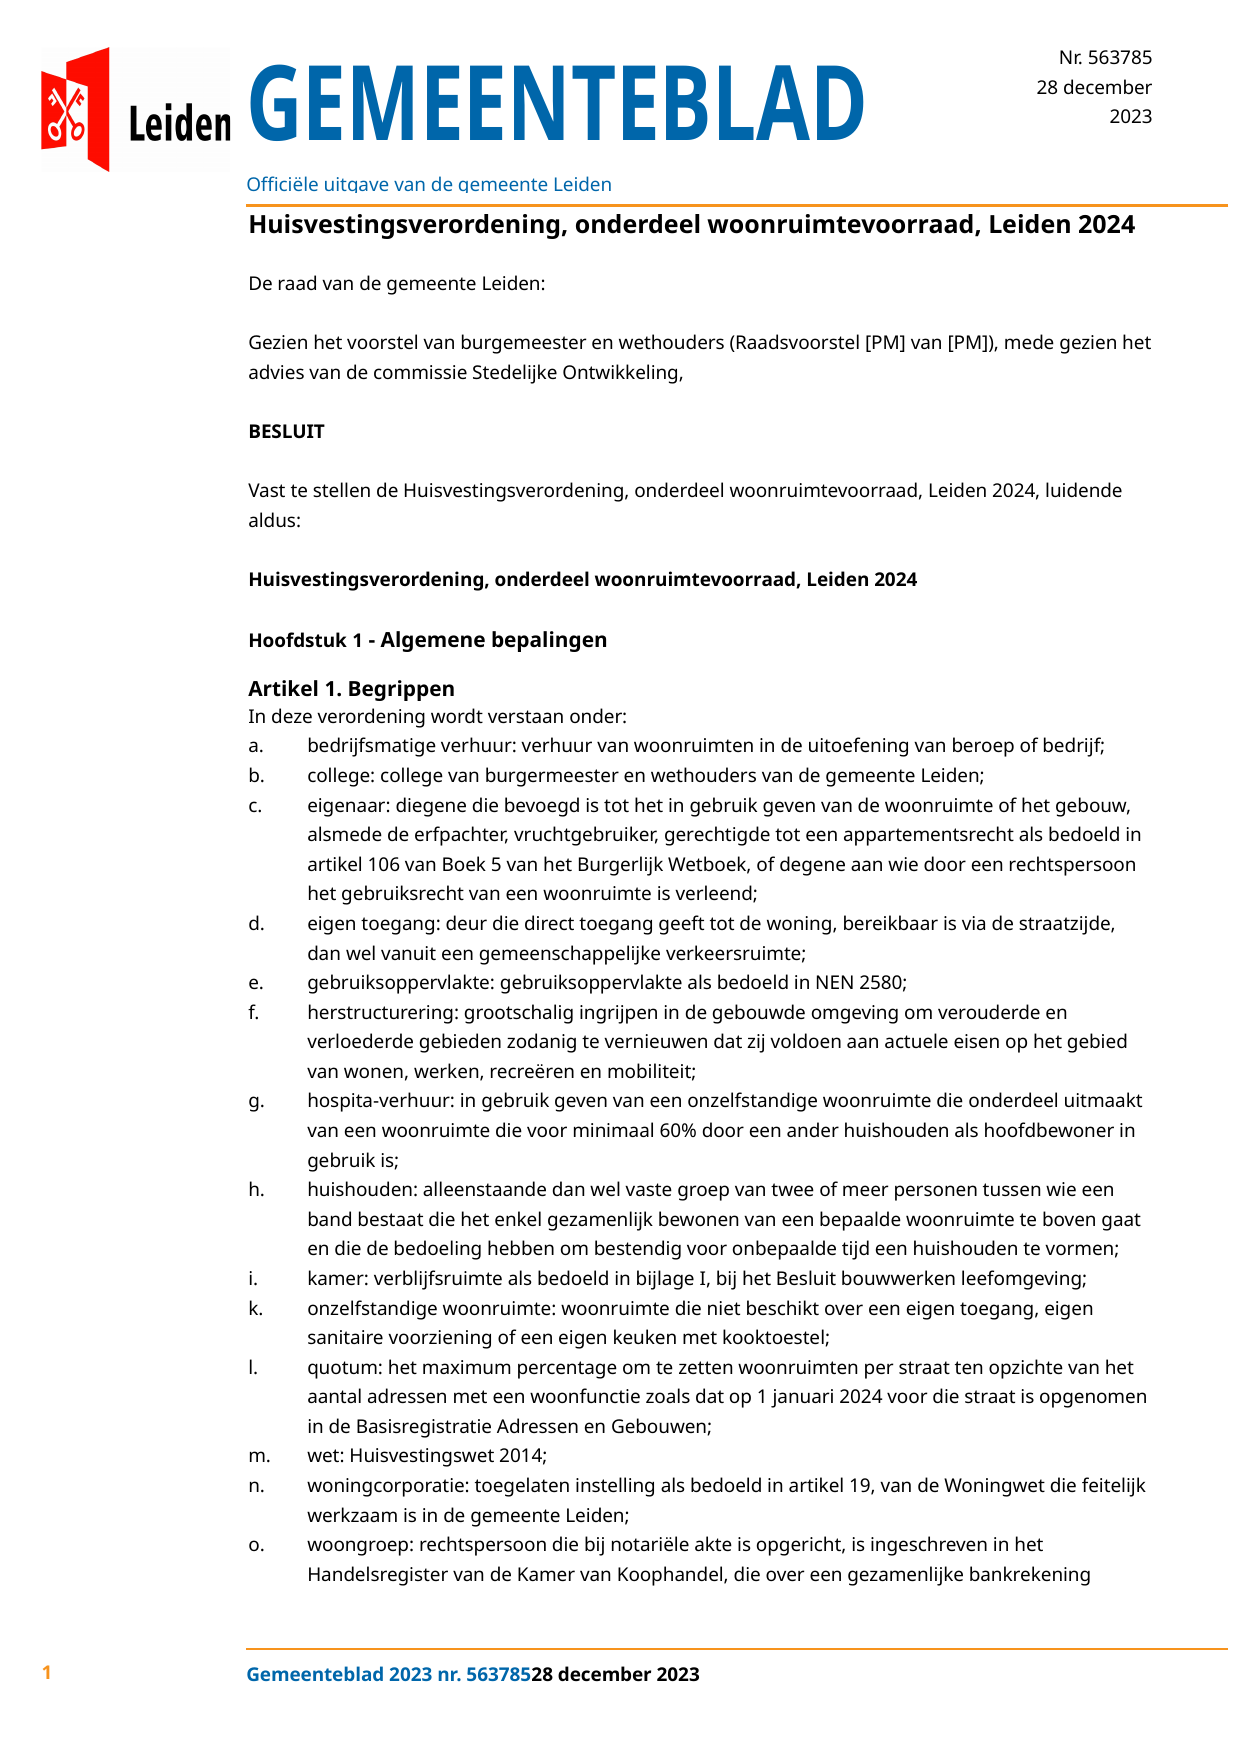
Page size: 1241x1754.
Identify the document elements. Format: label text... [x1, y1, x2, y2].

text In deze verordening wordt verstaan onder: [248, 703, 1152, 729]
list kamer: verblijfsruimte als bedoeld in bijlage I, bij het Besluit bouwwerken leefomgeving; [248, 1265, 1152, 1291]
list woningcorporatie: toegelaten instelling als bedoeld in artikel 19, van de Woningwet die feitelijk werkzaam is in de gemeente Leiden; [248, 1472, 1152, 1527]
list woongroep: rechtspersoon die bij notariële akte is opgericht, is ingeschreven in het Handelsregister van de Kamer van Koophandel, die over een gezamenlijke bankrekening [248, 1531, 1152, 1587]
text Artikel 1. Begrippen [248, 674, 1152, 703]
picture [41, 47, 231, 172]
list college: college van burgermeester en wethouders van de gemeente Leiden; [248, 762, 1152, 788]
text Vast te stellen de Huisvestingsverordening, onderdeel woonruimtevoorraad, Leiden 2024, luidende aldus: [248, 477, 1152, 533]
list herstructurering: grootschalig ingrijpen in de gebouwde omgeving om verouderde en verloederde gebieden zodanig te vernieuwen dat zij voldoen aan actuele eisen op het gebied van wonen, werken, recreëren en mobiliteit; [248, 999, 1152, 1084]
list quotum: het maximum percentage om te zetten woonruimten per straat ten opzichte van het aantal adressen met een woonfunctie zoals dat op 1 januari 2024 voor die straat is opgenomen in de Basisregistratie Adressen en Gebouwen; [248, 1354, 1152, 1439]
list wet: Huisvestingswet 2014; [248, 1443, 1152, 1468]
text Gezien het voorstel van burgemeester en wethouders (Raadsvoorstel [PM] van [PM]), mede gezien het advies van de commissie Stedelijke Ontwikkeling, [248, 329, 1152, 385]
text Hoofdstuk 1 - Algemene bepalingen [248, 625, 1152, 654]
list gebruiksoppervlakte: gebruiksoppervlakte als bedoeld in NEN 2580; [248, 969, 1152, 995]
text BESLUIT [248, 418, 1152, 444]
list huishouden: alleenstaande dan wel vaste groep van twee of meer personen tussen wie een band bestaat die het enkel gezamenlijk bewonen van een bepaalde woonruimte te boven gaat en die de bedoeling hebben om bestendig voor onbepaalde tijd een huishouden te vormen; [248, 1176, 1152, 1261]
text Huisvestingsverordening, onderdeel woonruimtevoorraad, Leiden 2024 [248, 566, 1152, 592]
list hospita-verhuur: in gebruik geven van een onzelfstandige woonruimte die onderdeel uitmaakt van een woonruimte die voor minimaal 60% door een ander huishouden als hoofdbewoner in gebruik is; [248, 1088, 1152, 1172]
list eigen toegang: deur die direct toegang geeft tot de woning, bereikbaar is via de straatzijde, dan wel vanuit een gemeenschappelijke verkeersruimte; [248, 910, 1152, 965]
list onzelfstandige woonruimte: woonruimte die niet beschikt over een eigen toegang, eigen sanitaire voorziening of een eigen keuken met kooktoestel; [248, 1295, 1152, 1350]
text Huisvestingsverordening, onderdeel woonruimtevoorraad, Leiden 2024 [248, 207, 1152, 241]
text De raad van de gemeente Leiden: [248, 270, 1152, 296]
list eigenaar: diegene die bevoegd is tot het in gebruik geven van de woonruimte of het gebouw, alsmede de erfpachter, vruchtgebruiker, gerechtigde tot een appartementsrecht als bedoeld in artikel 106 van Boek 5 van het Burgerlijk Wetboek, of degene aan wie door een rechtspersoon het gebruiksrecht van een woonruimte is verleend; [248, 792, 1152, 906]
list bedrijfsmatige verhuur: verhuur van woonruimten in de uitoefening van beroep of bedrijf; [248, 733, 1152, 758]
